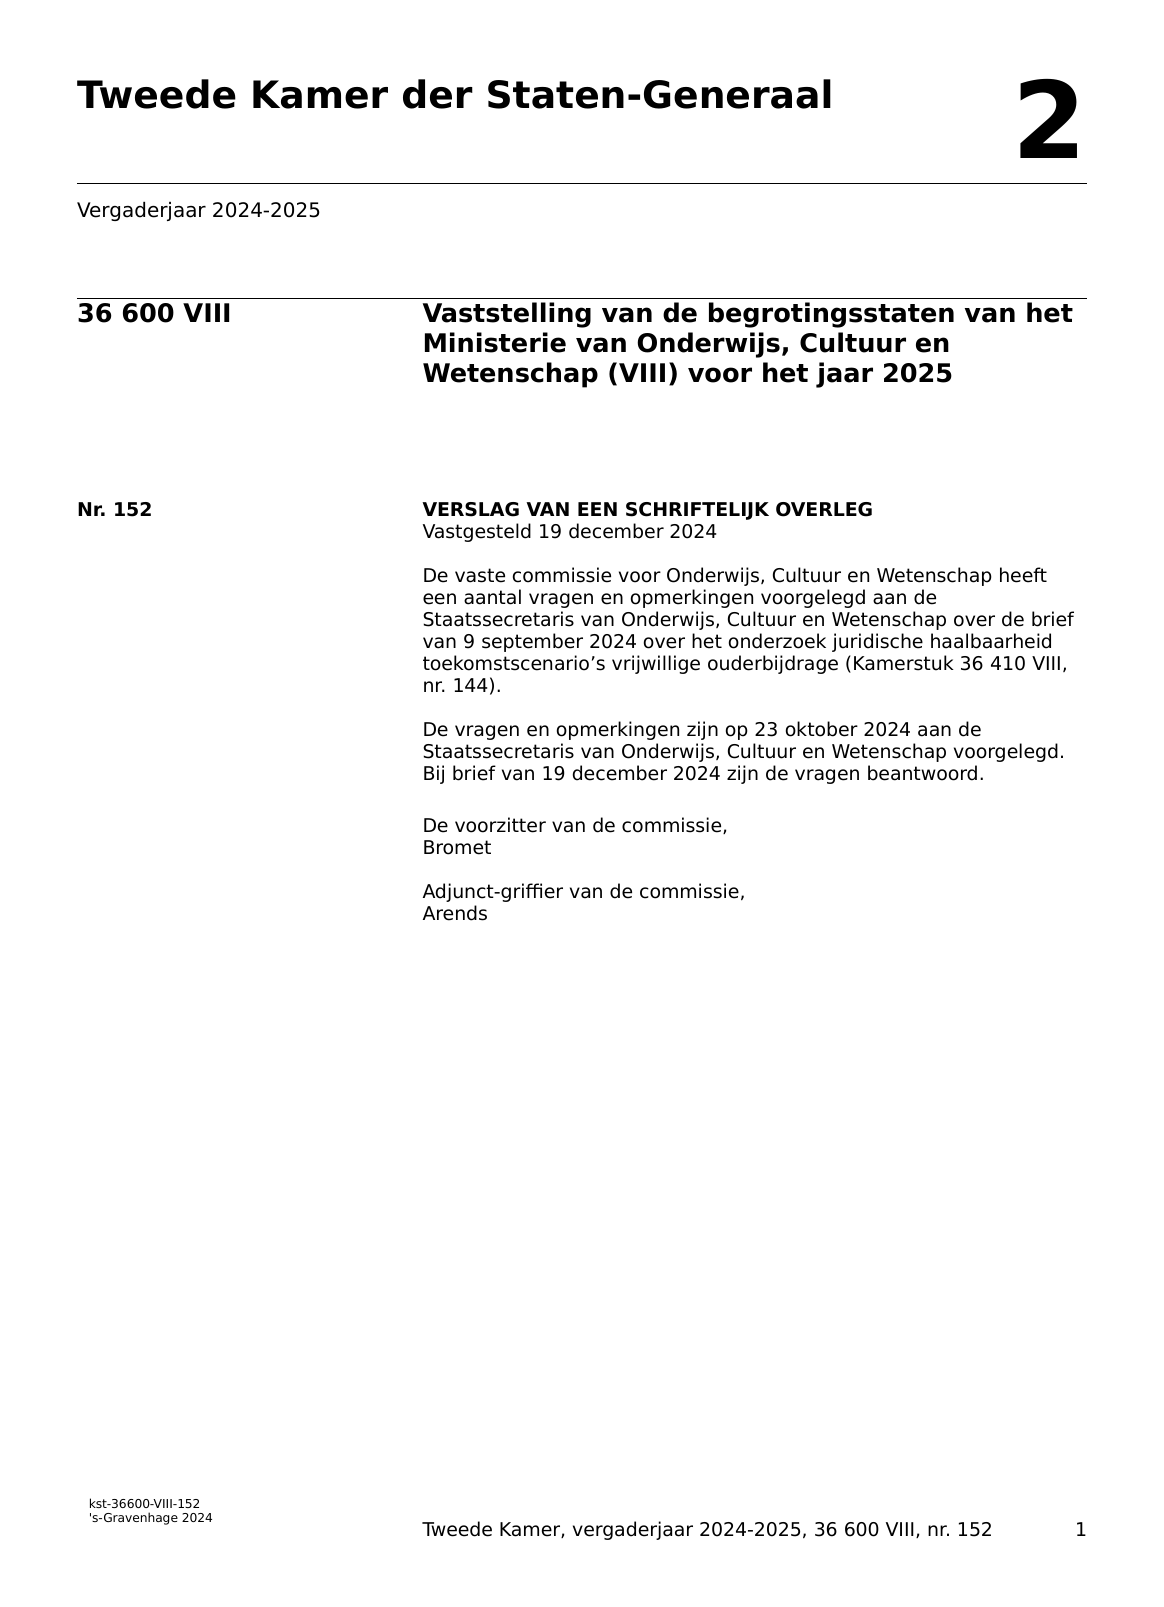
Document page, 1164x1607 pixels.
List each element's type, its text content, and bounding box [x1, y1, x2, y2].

subtitle Nr. 152 VERSLAG VAN EEN SCHRIFTELIJK OVERLEG [77, 499, 1087, 521]
text Vastgesteld 19 december 2024 [422, 521, 1087, 543]
subtitle 36 600 VIII Vaststelling van de begrotingsstaten van het Ministerie van Onderwijs, Cultuur en Wetenschap (VIII) voor het jaar 2025 [77, 299, 1087, 388]
text kst-36600-VIII-152 [88, 1497, 323, 1511]
table_cell Vergaderjaar 2024-2025 [77, 184, 1087, 298]
text De vaste commissie voor Onderwijs, Cultuur en Wetenschap heeft een aantal vragen en opmerkingen voorgelegd aan de Staatssecretaris van Onderwijs, Cultuur en Wetenschap over de brief van 9 september 2024 over het onderzoek juridische haalbaarheid toekomstscenario’s vrijwillige ouderbijdrage (Kamerstuk 36 410 VIII, nr. 144). [422, 565, 1087, 697]
text 's-Gravenhage 2024 [88, 1511, 323, 1525]
text De voorzitter van de commissie, Bromet [422, 815, 1087, 859]
text Adjunct-griffier van de commissie, Arends [422, 881, 1087, 925]
text De vragen en opmerkingen zijn op 23 oktober 2024 aan de Staatssecretaris van Onderwijs, Cultuur en Wetenschap voorgelegd. Bij brief van 19 december 2024 zijn de vragen beantwoord. [422, 719, 1087, 785]
table_header Tweede Kamer der Staten-Generaal [77, 59, 886, 183]
table_header 2 [886, 59, 1087, 183]
